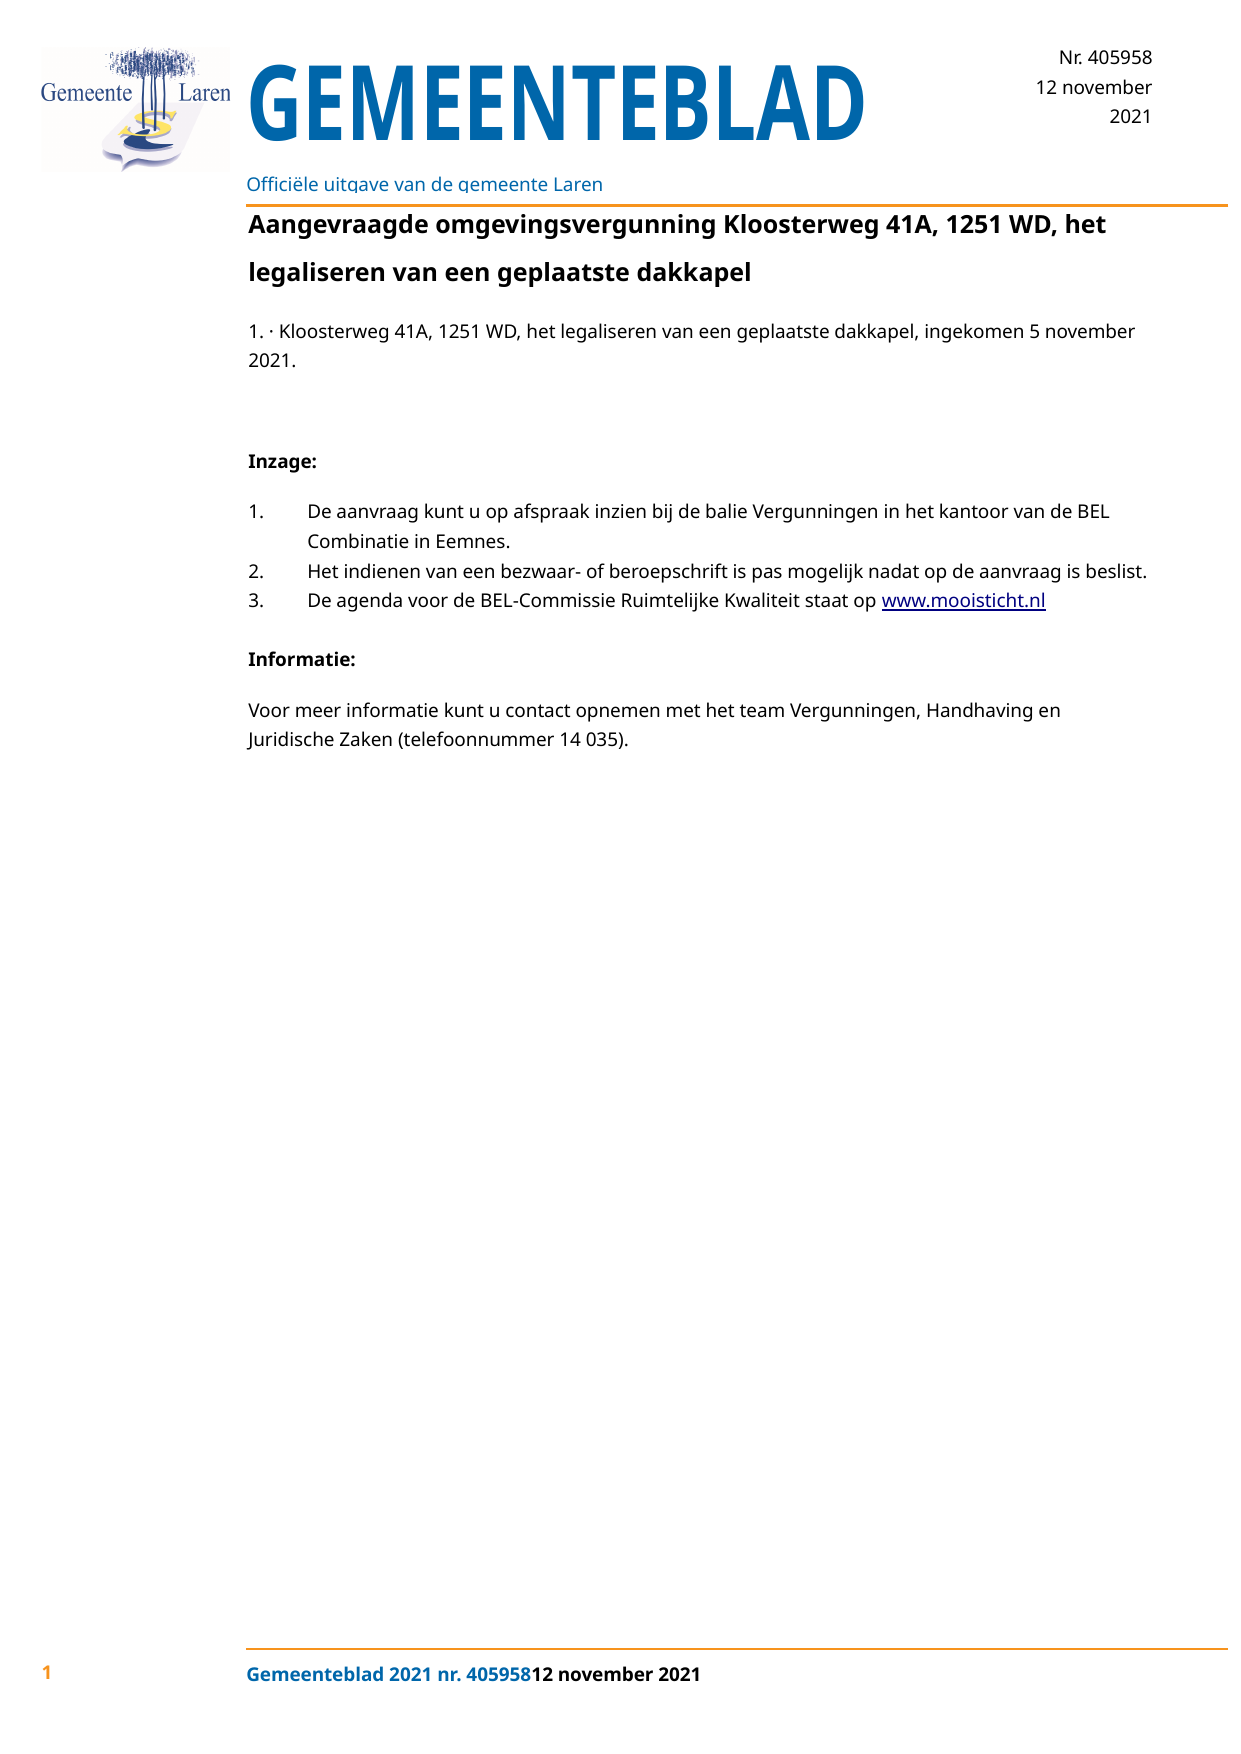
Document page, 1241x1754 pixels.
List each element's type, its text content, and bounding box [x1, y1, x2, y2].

text 1. · Kloosterweg 41A, 1251 WD, het legaliseren van een geplaatste dakkapel, ingekomen 5 november 2021. [248, 318, 1152, 373]
text Aangevraagde omgevingsvergunning Kloosterweg 41A, 1251 WD, het legaliseren van een geplaatste dakkapel [248, 207, 1152, 288]
text Inzage: [248, 448, 1152, 474]
text Voor meer informatie kunt u contact opnemen met het team Vergunningen, Handhaving en Juridische Zaken (telefoonnummer 14 035). [248, 697, 1152, 752]
picture [41, 47, 231, 172]
list De aanvraag kunt u op afspraak inzien bij de balie Vergunningen in het kantoor van de BEL Combinatie in Eemnes. [248, 499, 1152, 554]
text Informatie: [248, 647, 1152, 672]
list Het indienen van een bezwaar- of beroepschrift is pas mogelijk nadat op de aanvraag is beslist. [248, 558, 1152, 584]
list De agenda voor de BEL-Commissie Ruimtelijke Kwaliteit staat op www.mooisticht.nl [248, 587, 1152, 613]
